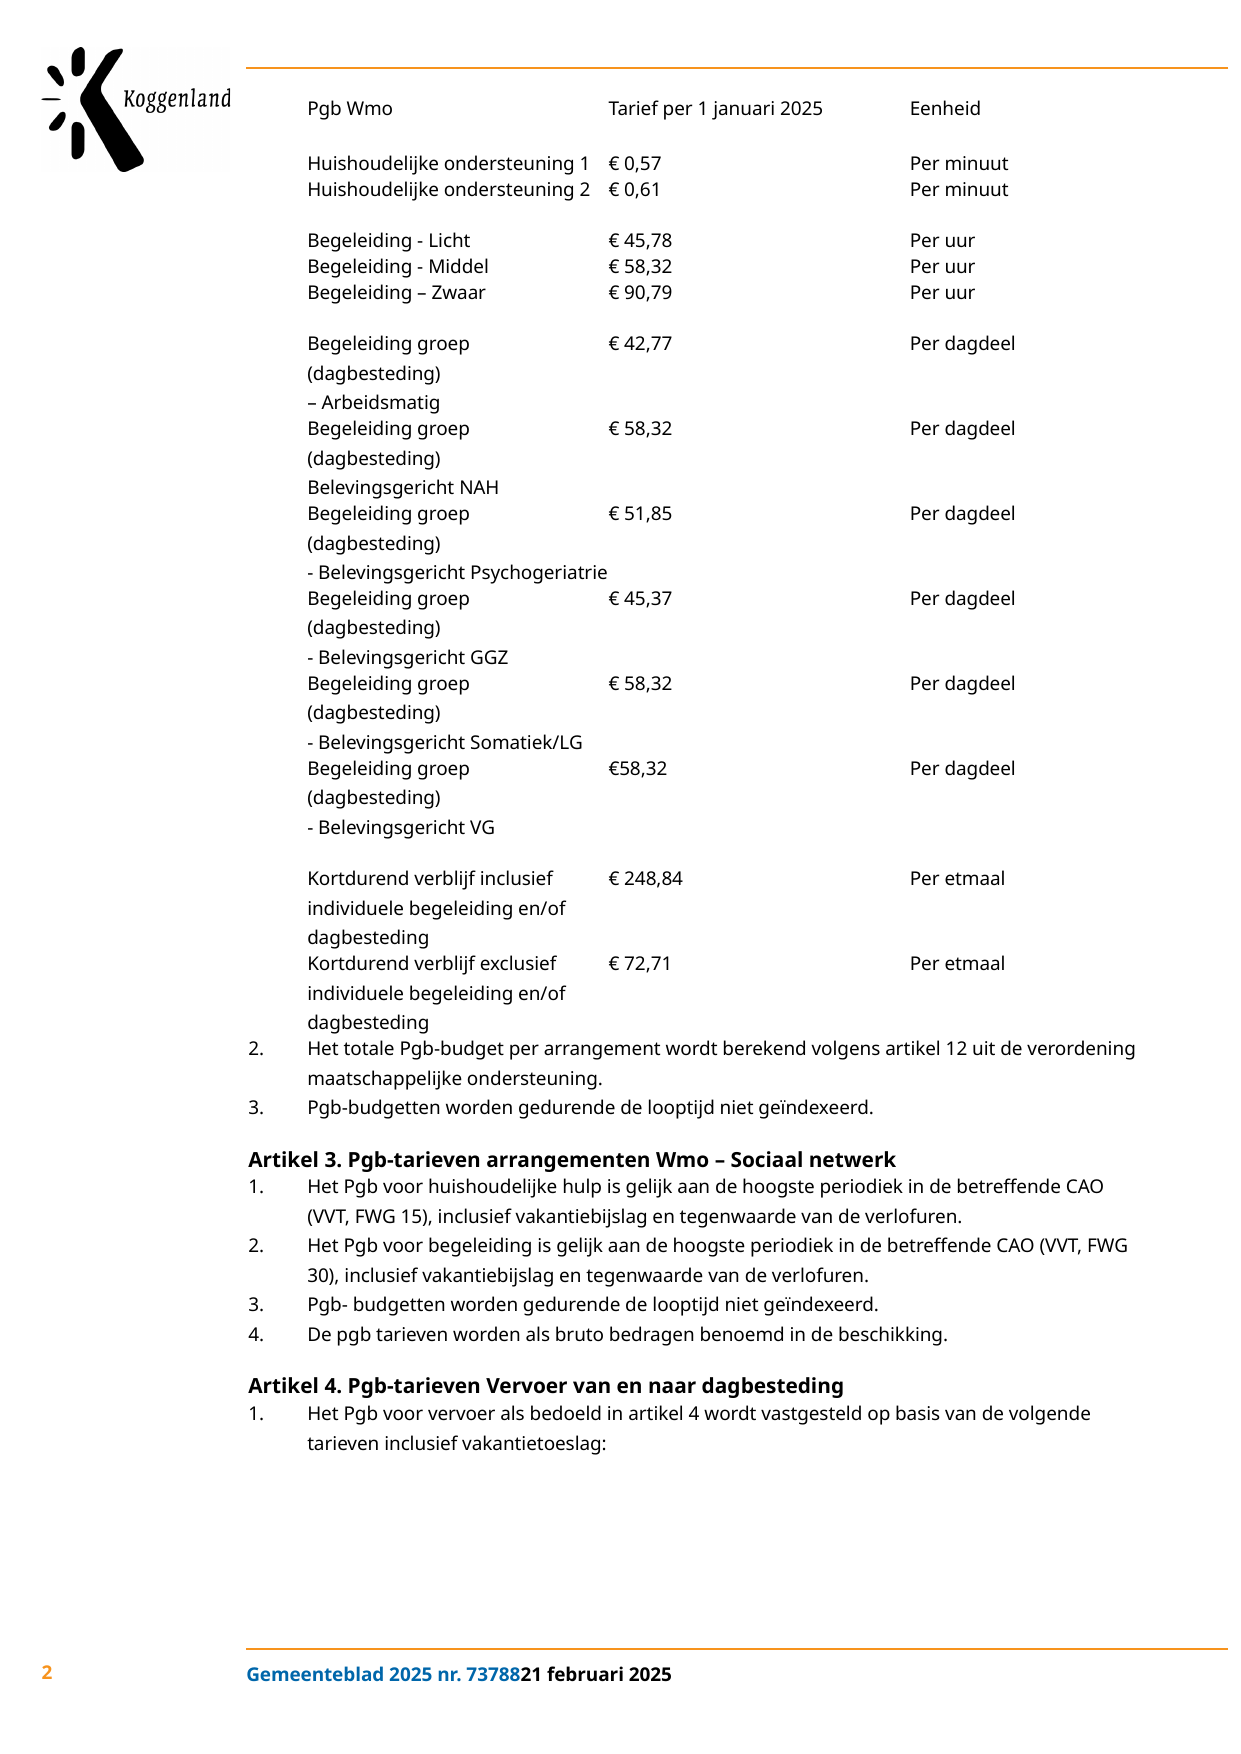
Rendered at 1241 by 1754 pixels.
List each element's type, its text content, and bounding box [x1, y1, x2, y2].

table_cell € 45,37 [608, 585, 909, 670]
table_cell Begeleiding groep (dagbesteding) Belevingsgericht NAH [307, 415, 608, 500]
list Pgb- budgetten worden gedurende de looptijd niet geïndexeerd. [248, 1292, 1152, 1317]
list Het Pgb voor begeleiding is gelijk aan de hoogste periodiek in de betreffende CAO (VVT, FWG 30), inclusief vakantiebijslag en tegenwaarde van de verlofuren. [248, 1232, 1152, 1288]
table_cell Begeleiding groep (dagbesteding) - Belevingsgericht Psychogeriatrie [307, 500, 608, 585]
table_cell € 45,78 [608, 228, 909, 253]
list Het totale Pgb-budget per arrangement wordt berekend volgens artikel 12 uit de verordening maatschappelijke ondersteuning. [248, 1035, 1152, 1091]
table_cell Begeleiding – Zwaar [307, 279, 608, 304]
text Artikel 4. Pgb-tarieven Vervoer van en naar dagbesteding [248, 1372, 1152, 1400]
table_cell € 58,32 [608, 670, 909, 755]
table_cell Per etmaal [910, 950, 1211, 1035]
table_cell Kortdurend verblijf inclusief individuele begeleiding en/of dagbesteding [307, 865, 608, 950]
table_cell €58,32 [608, 755, 909, 840]
table_cell [910, 202, 1211, 227]
table_cell Per minuut [910, 150, 1211, 176]
table_cell [910, 840, 1211, 865]
table_cell € 58,32 [608, 253, 909, 279]
table_cell [608, 305, 909, 330]
table_cell € 0,57 [608, 150, 909, 176]
table_cell Per uur [910, 279, 1211, 304]
table_cell [608, 202, 909, 227]
table_cell € 51,85 [608, 500, 909, 585]
table_cell Per dagdeel [910, 415, 1211, 500]
table_cell Begeleiding - Licht [307, 228, 608, 253]
table_cell [608, 840, 909, 865]
table_cell Begeleiding groep (dagbesteding) - Belevingsgericht GGZ [307, 585, 608, 670]
table_header Tarief per 1 januari 2025 [608, 95, 909, 150]
table_cell € 72,71 [608, 950, 909, 1035]
picture [41, 47, 231, 172]
table_cell € 0,61 [608, 176, 909, 202]
table_cell Kortdurend verblijf exclusief individuele begeleiding en/of dagbesteding [307, 950, 608, 1035]
table_cell € 58,32 [608, 415, 909, 500]
table_cell Begeleiding groep (dagbesteding) - Belevingsgericht Somatiek/LG [307, 670, 608, 755]
table_cell Begeleiding - Middel [307, 253, 608, 279]
table_header Pgb Wmo [307, 95, 608, 150]
table_cell Huishoudelijke ondersteuning 1 [307, 150, 608, 176]
table_cell € 42,77 [608, 330, 909, 415]
table_cell Begeleiding groep (dagbesteding) - Belevingsgericht VG [307, 755, 608, 840]
table_cell Per dagdeel [910, 500, 1211, 585]
table_cell [307, 305, 608, 330]
table_cell € 90,79 [608, 279, 909, 304]
list Pgb-budgetten worden gedurende de looptijd niet geïndexeerd. [248, 1094, 1152, 1120]
table_cell Per uur [910, 253, 1211, 279]
table_cell Begeleiding groep (dagbesteding) – Arbeidsmatig [307, 330, 608, 415]
table_cell Per dagdeel [910, 755, 1211, 840]
table_header Eenheid [910, 95, 1211, 150]
table_cell [307, 840, 608, 865]
table_cell Per dagdeel [910, 585, 1211, 670]
table_cell € 248,84 [608, 865, 909, 950]
list Het Pgb voor vervoer als bedoeld in artikel 4 wordt vastgesteld op basis van de volgende tarieven inclusief vakantietoeslag: [248, 1400, 1152, 1455]
table_cell [307, 202, 608, 227]
list De pgb tarieven worden als bruto bedragen benoemd in de beschikking. [248, 1321, 1152, 1347]
table_cell Per etmaal [910, 865, 1211, 950]
table_cell Per minuut [910, 176, 1211, 202]
table_cell Per dagdeel [910, 670, 1211, 755]
table_cell Huishoudelijke ondersteuning 2 [307, 176, 608, 202]
table_cell Per dagdeel [910, 330, 1211, 415]
table_cell Per uur [910, 228, 1211, 253]
text Artikel 3. Pgb-tarieven arrangementen Wmo – Sociaal netwerk [248, 1145, 1152, 1173]
table_cell [910, 305, 1211, 330]
list Het Pgb voor huishoudelijke hulp is gelijk aan de hoogste periodiek in de betreffende CAO (VVT, FWG 15), inclusief vakantiebijslag en tegenwaarde van de verlofuren. [248, 1173, 1152, 1229]
